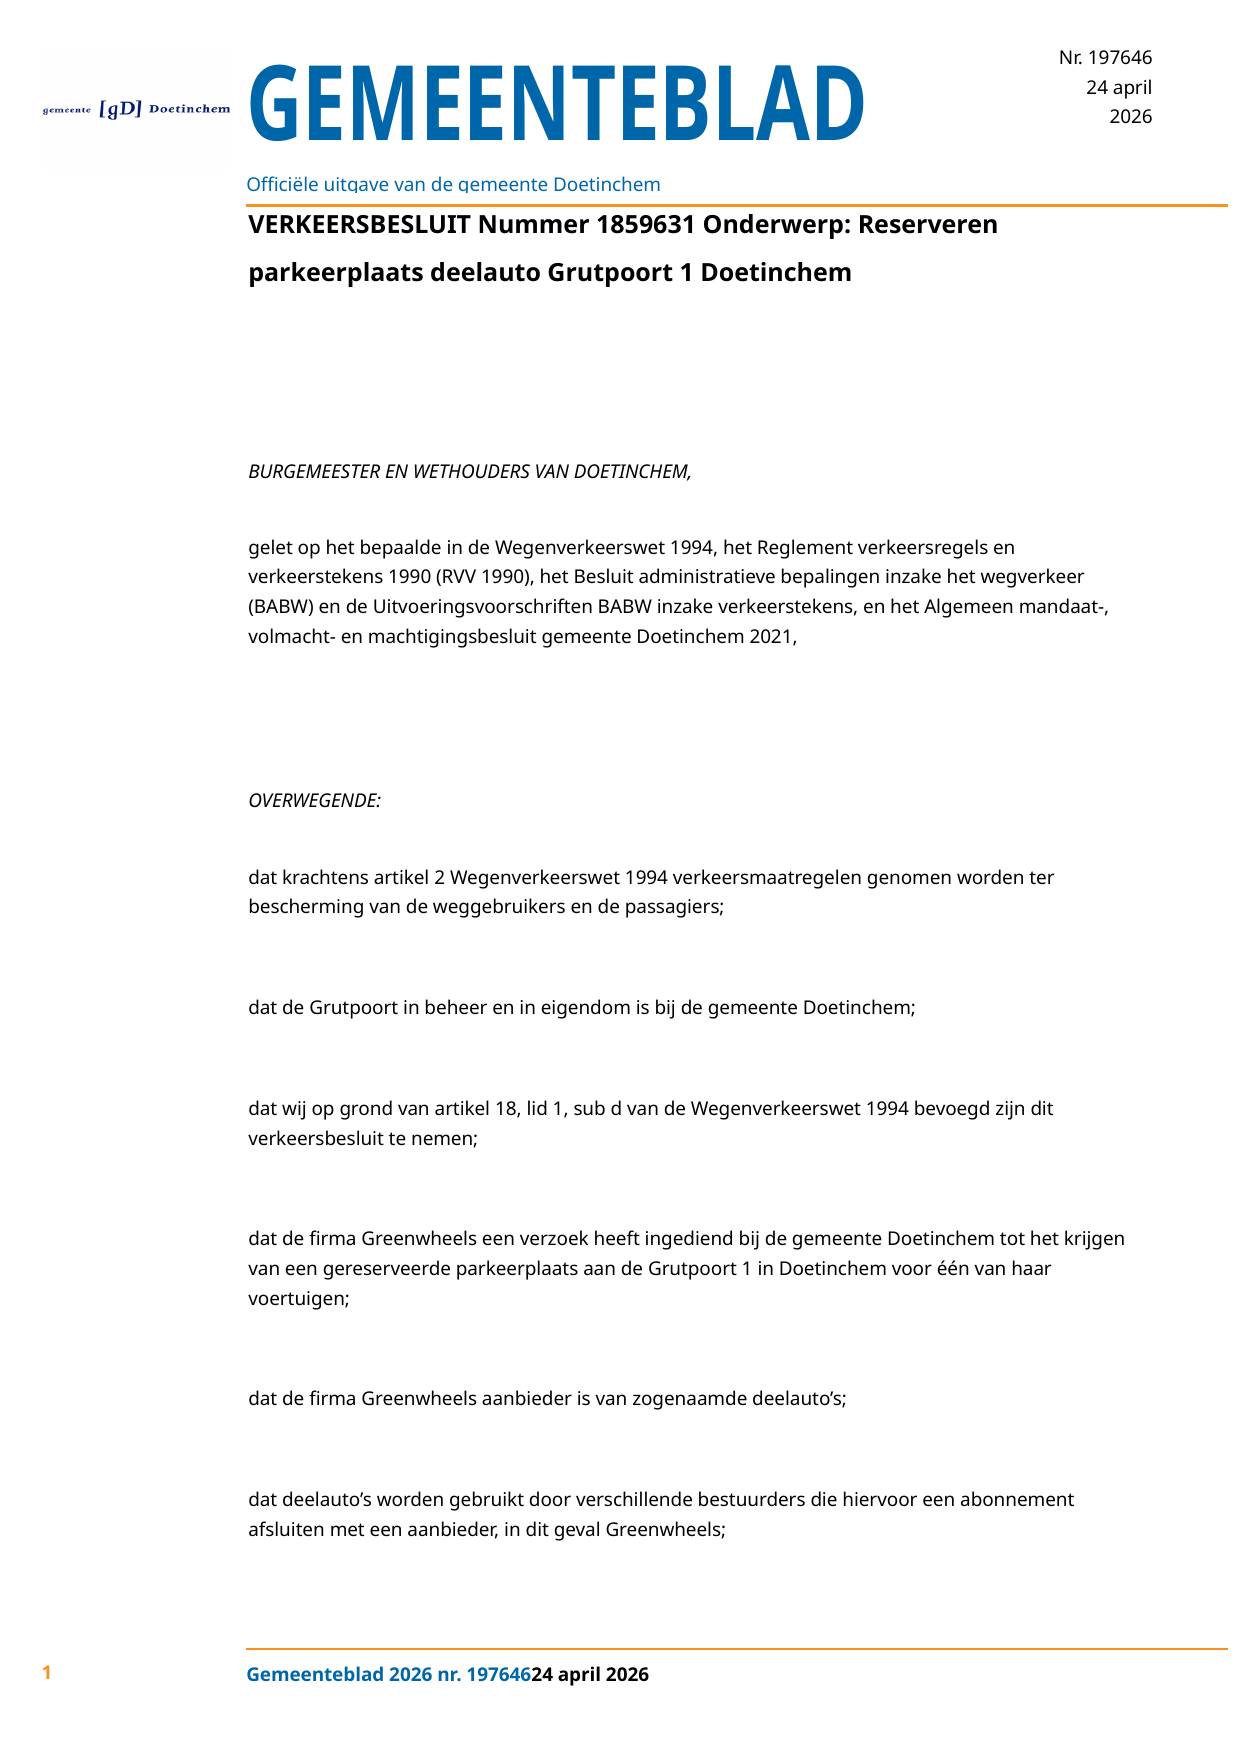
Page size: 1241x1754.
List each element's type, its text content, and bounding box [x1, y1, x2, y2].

text dat deelauto’s worden gebruikt door verschillende bestuurders die hiervoor een abonnement afsluiten met een aanbieder, in dit geval Greenwheels; [248, 1486, 1152, 1542]
text dat de Grutpoort in beheer en in eigendom is bij de gemeente Doetinchem; [248, 994, 1152, 1020]
text VERKEERSBESLUIT Nummer 1859631 Onderwerp: Reserveren parkeerplaats deelauto Grutpoort 1 Doetinchem [248, 207, 1152, 288]
text dat krachtens artikel 2 Wegenverkeerswet 1994 verkeersmaatregelen genomen worden ter bescherming van de weggebruikers en de passagiers; [248, 864, 1152, 919]
text gelet op het bepaalde in de Wegenverkeerswet 1994, het Reglement verkeersregels en verkeerstekens 1990 (RVV 1990), het Besluit administratieve bepalingen inzake het wegverkeer (BABW) en de Uitvoeringsvoorschriften BABW inzake verkeerstekens, en het Algemeen mandaat-, volmacht- en machtigingsbesluit gemeente Doetinchem 2021, [248, 534, 1152, 649]
text dat wij op grond van artikel 18, lid 1, sub d van de Wegenverkeerswet 1994 bevoegd zijn dit verkeersbesluit te nemen; [248, 1095, 1152, 1150]
text dat de firma Greenwheels aanbieder is van zogenaamde deelauto’s; [248, 1386, 1152, 1411]
text OVERWEGENDE: [248, 788, 1152, 813]
text BURGEMEESTER EN WETHOUDERS VAN DOETINCHEM, [248, 458, 1152, 484]
text dat de firma Greenwheels een verzoek heeft ingediend bij de gemeente Doetinchem tot het krijgen van een gereserveerde parkeerplaats aan de Grutpoort 1 in Doetinchem voor één van haar voertuigen; [248, 1226, 1152, 1310]
picture [41, 47, 231, 172]
